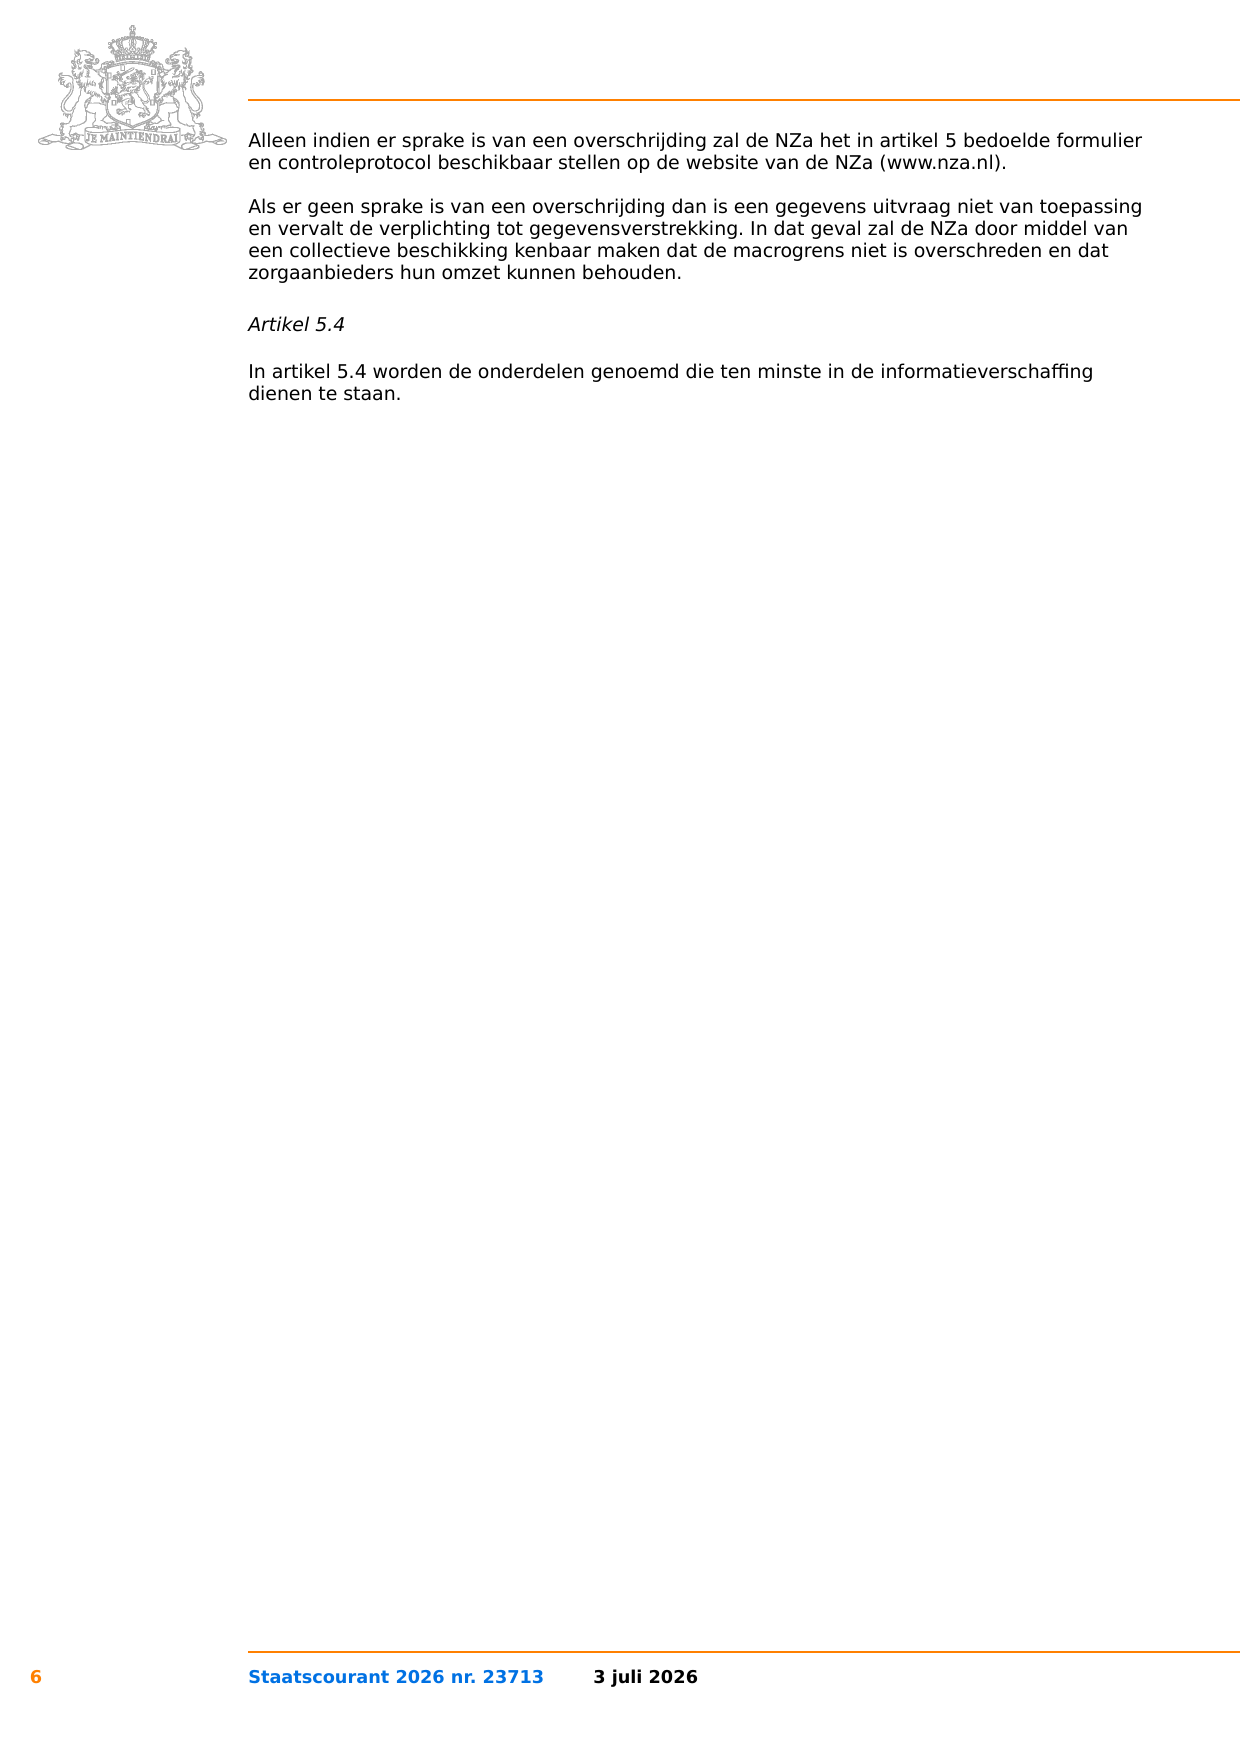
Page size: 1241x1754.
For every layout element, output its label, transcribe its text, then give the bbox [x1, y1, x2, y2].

text Alleen indien er sprake is van een overschrijding zal de NZa het in artikel 5 bedoelde formulier en controleprotocol beschikbaar stellen op de website van de NZa (www.nza.nl). [248, 130, 1163, 174]
picture [38, 25, 227, 150]
text In artikel 5.4 worden de onderdelen genoemd die ten minste in de informatieverschaffing dienen te staan. [248, 361, 1163, 404]
text Als er geen sprake is van een overschrijding dan is een gegevens uitvraag niet van toepassing en vervalt de verplichting tot gegevensverstrekking. In dat geval zal de NZa door middel van een collectieve beschikking kenbaar maken dat de macrogrens niet is overschreden en dat zorgaanbieders hun omzet kunnen behouden. [248, 196, 1163, 284]
subtitle Artikel 5.4 [248, 314, 1163, 336]
